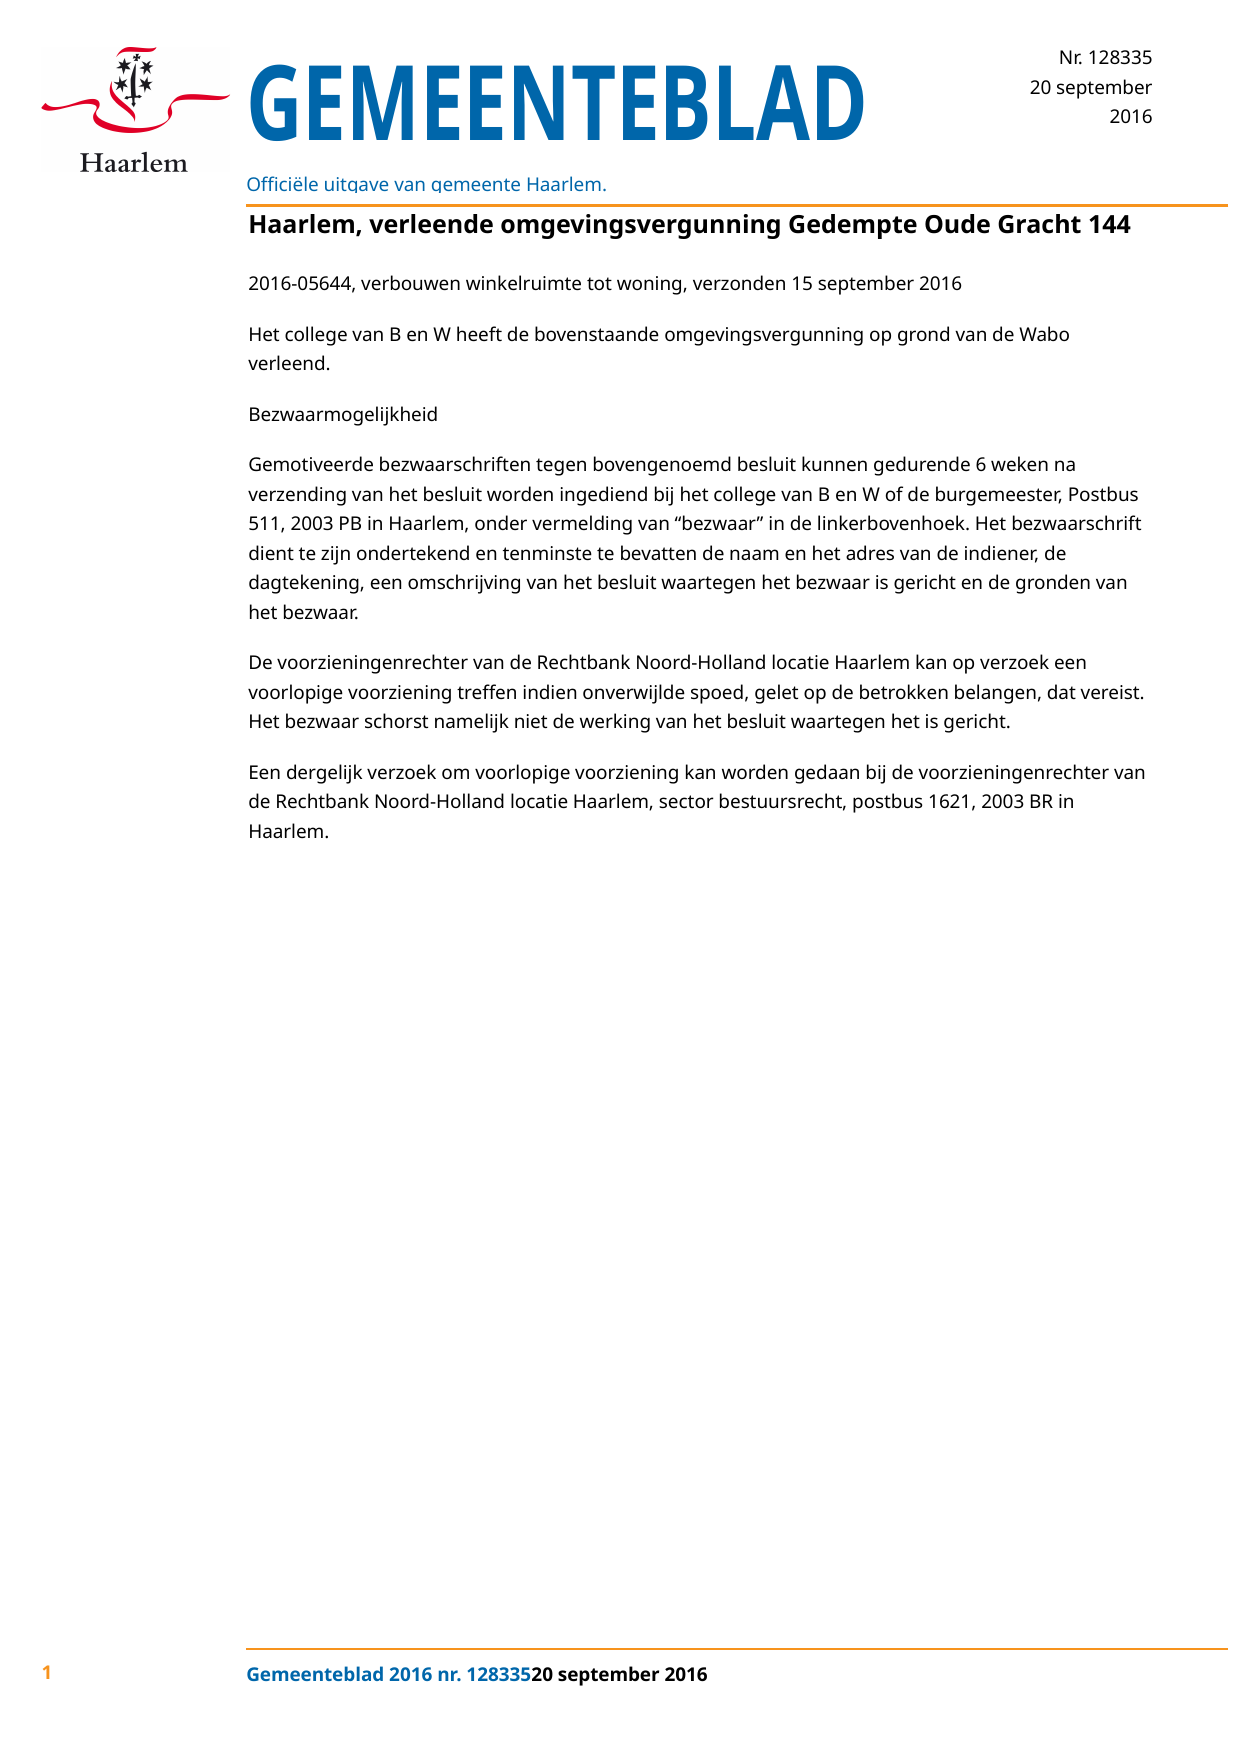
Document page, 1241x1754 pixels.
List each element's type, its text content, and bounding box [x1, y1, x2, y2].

text Een dergelijk verzoek om voorlopige voorziening kan worden gedaan bij de voorzieningenrechter van de Rechtbank Noord-Holland locatie Haarlem, sector bestuursrecht, postbus 1621, 2003 BR in Haarlem. [248, 759, 1152, 844]
text Het college van B en W heeft de bovenstaande omgevingsvergunning op grond van de Wabo verleend. [248, 321, 1152, 376]
text De voorzieningenrechter van de Rechtbank Noord-Holland locatie Haarlem kan op verzoek een voorlopige voorziening treffen indien onverwijlde spoed, gelet op de betrokken belangen, dat vereist. Het bezwaar schorst namelijk niet de werking van het besluit waartegen het is gericht. [248, 649, 1152, 734]
text Haarlem, verleende omgevingsvergunning Gedempte Oude Gracht 144 [248, 207, 1152, 241]
picture [41, 47, 231, 172]
text 2016-05644, verbouwen winkelruimte tot woning, verzonden 15 september 2016 [248, 270, 1152, 296]
text Bezwaarmogelijkheid [248, 401, 1152, 426]
text Gemotiveerde bezwaarschriften tegen bovengenoemd besluit kunnen gedurende 6 weken na verzending van het besluit worden ingediend bij het college van B en W of de burgemeester, Postbus 511, 2003 PB in Haarlem, onder vermelding van “bezwaar” in de linkerbovenhoek. Het bezwaarschrift dient te zijn ondertekend en tenminste te bevatten de naam en het adres van de indiener, de dagtekening, een omschrijving van het besluit waartegen het bezwaar is gericht en de gronden van het bezwaar. [248, 451, 1152, 625]
